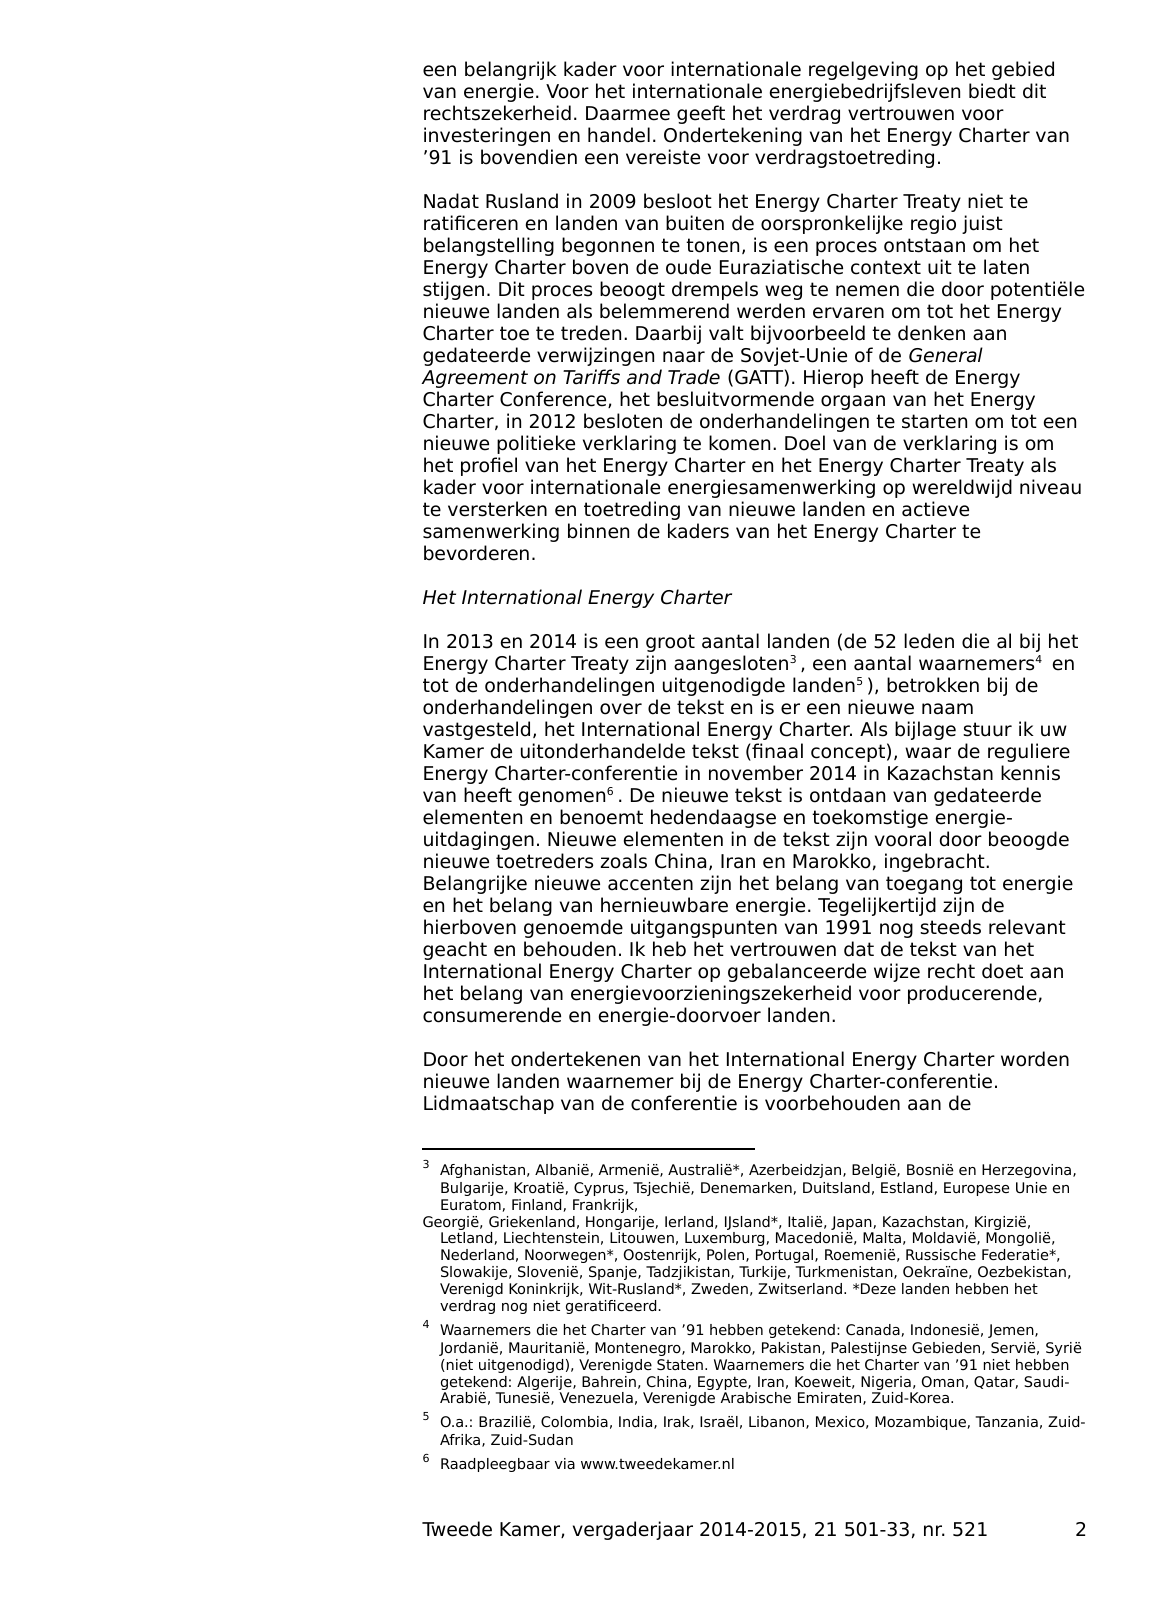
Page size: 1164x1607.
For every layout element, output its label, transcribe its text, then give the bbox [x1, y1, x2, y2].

subtitle Het International Energy Charter [422, 587, 1087, 609]
text O.a.: Brazilië, Colombia, India, Irak, Israël, Libanon, Mexico, Mozambique, Tanzania, Zuid-Afrika, Zuid-Sudan [422, 1410, 1087, 1449]
text een belangrijk kader voor internationale regelgeving op het gebied van energie. Voor het internationale energiebedrijfsleven biedt dit rechtszekerheid. Daarmee geeft het verdrag vertrouwen voor investeringen en handel. Ondertekening van het Energy Charter van ’91 is bovendien een vereiste voor verdragstoetreding. [422, 59, 1087, 169]
text Door het ondertekenen van het International Energy Charter worden nieuwe landen waarnemer bij de Energy Charter-conferentie. Lidmaatschap van de conferentie is voorbehouden aan de [422, 1049, 1087, 1115]
text Afghanistan, Albanië, Armenië, Australië*, Azerbeidzjan, België, Bosnië en Herzegovina, Bulgarije, Kroatië, Cyprus, Tsjechië, Denemarken, Duitsland, Estland, Europese Unie en Euratom, Finland, Frankrijk, [422, 1158, 1087, 1214]
text In 2013 en 2014 is een groot aantal landen (de 52 leden die al bij het Energy Charter Treaty zijn aangesloten, een aantal waarnemers en tot de onderhandelingen uitgenodigde landen), betrokken bij de onderhandelingen over de tekst en is er een nieuwe naam vastgesteld, het International Energy Charter. Als bijlage stuur ik uw Kamer de uitonderhandelde tekst (finaal concept), waar de reguliere Energy Charter-conferentie in november 2014 in Kazachstan kennis van heeft genomen. De nieuwe tekst is ontdaan van gedateerde elementen en benoemt hedendaagse en toekomstige energie-uitdagingen. Nieuwe elementen in de tekst zijn vooral door beoogde nieuwe toetreders zoals China, Iran en Marokko, ingebracht. Belangrijke nieuwe accenten zijn het belang van toegang tot energie en het belang van hernieuwbare energie. Tegelijkertijd zijn de hierboven genoemde uitgangspunten van 1991 nog steeds relevant geacht en behouden. Ik heb het vertrouwen dat de tekst van het International Energy Charter op gebalanceerde wijze recht doet aan het belang van energievoorzieningszekerheid voor producerende, consumerende en energie-doorvoer landen. [422, 631, 1087, 1027]
text Raadpleegbaar via www.tweedekamer.nl [422, 1452, 1087, 1474]
text Nadat Rusland in 2009 besloot het Energy Charter Treaty niet te ratificeren en landen van buiten de oorspronkelijke regio juist belangstelling begonnen te tonen, is een proces ontstaan om het Energy Charter boven de oude Euraziatische context uit te laten stijgen. Dit proces beoogt drempels weg te nemen die door potentiële nieuwe landen als belemmerend werden ervaren om tot het Energy Charter toe te treden. Daarbij valt bijvoorbeeld te denken aan gedateerde verwijzingen naar de Sovjet-Unie of de General Agreement on Tariffs and Trade (GATT). Hierop heeft de Energy Charter Conference, het besluitvormende orgaan van het Energy Charter, in 2012 besloten de onderhandelingen te starten om tot een nieuwe politieke verklaring te komen. Doel van de verklaring is om het profiel van het Energy Charter en het Energy Charter Treaty als kader voor internationale energiesamenwerking op wereldwijd niveau te versterken en toetreding van nieuwe landen en actieve samenwerking binnen de kaders van het Energy Charter te bevorderen. [422, 191, 1087, 565]
text Waarnemers die het Charter van ’91 hebben getekend: Canada, Indonesië, Jemen, Jordanië, Mauritanië, Montenegro, Marokko, Pakistan, Palestijnse Gebieden, Servië, Syrië (niet uitgenodigd), Verenigde Staten. Waarnemers die het Charter van ’91 niet hebben getekend: Algerije, Bahrein, China, Egypte, Iran, Koeweit, Nigeria, Oman, Qatar, Saudi-Arabië, Tunesië, Venezuela, Verenigde Arabische Emiraten, Zuid-Korea. [422, 1318, 1087, 1407]
text Georgië, Griekenland, Hongarije, Ierland, IJsland*, Italië, Japan, Kazachstan, Kirgizië, Letland, Liechtenstein, Litouwen, Luxemburg, Macedonië, Malta, Moldavië, Mongolië, Nederland, Noorwegen*, Oostenrijk, Polen, Portugal, Roemenië, Russische Federatie*, Slowakije, Slovenië, Spanje, Tadzjikistan, Turkije, Turkmenistan, Oekraïne, Oezbekistan, Verenigd Koninkrijk, Wit-Rusland*, Zweden, Zwitserland. *Deze landen hebben het verdrag nog niet geratificeerd. [422, 1214, 1087, 1315]
